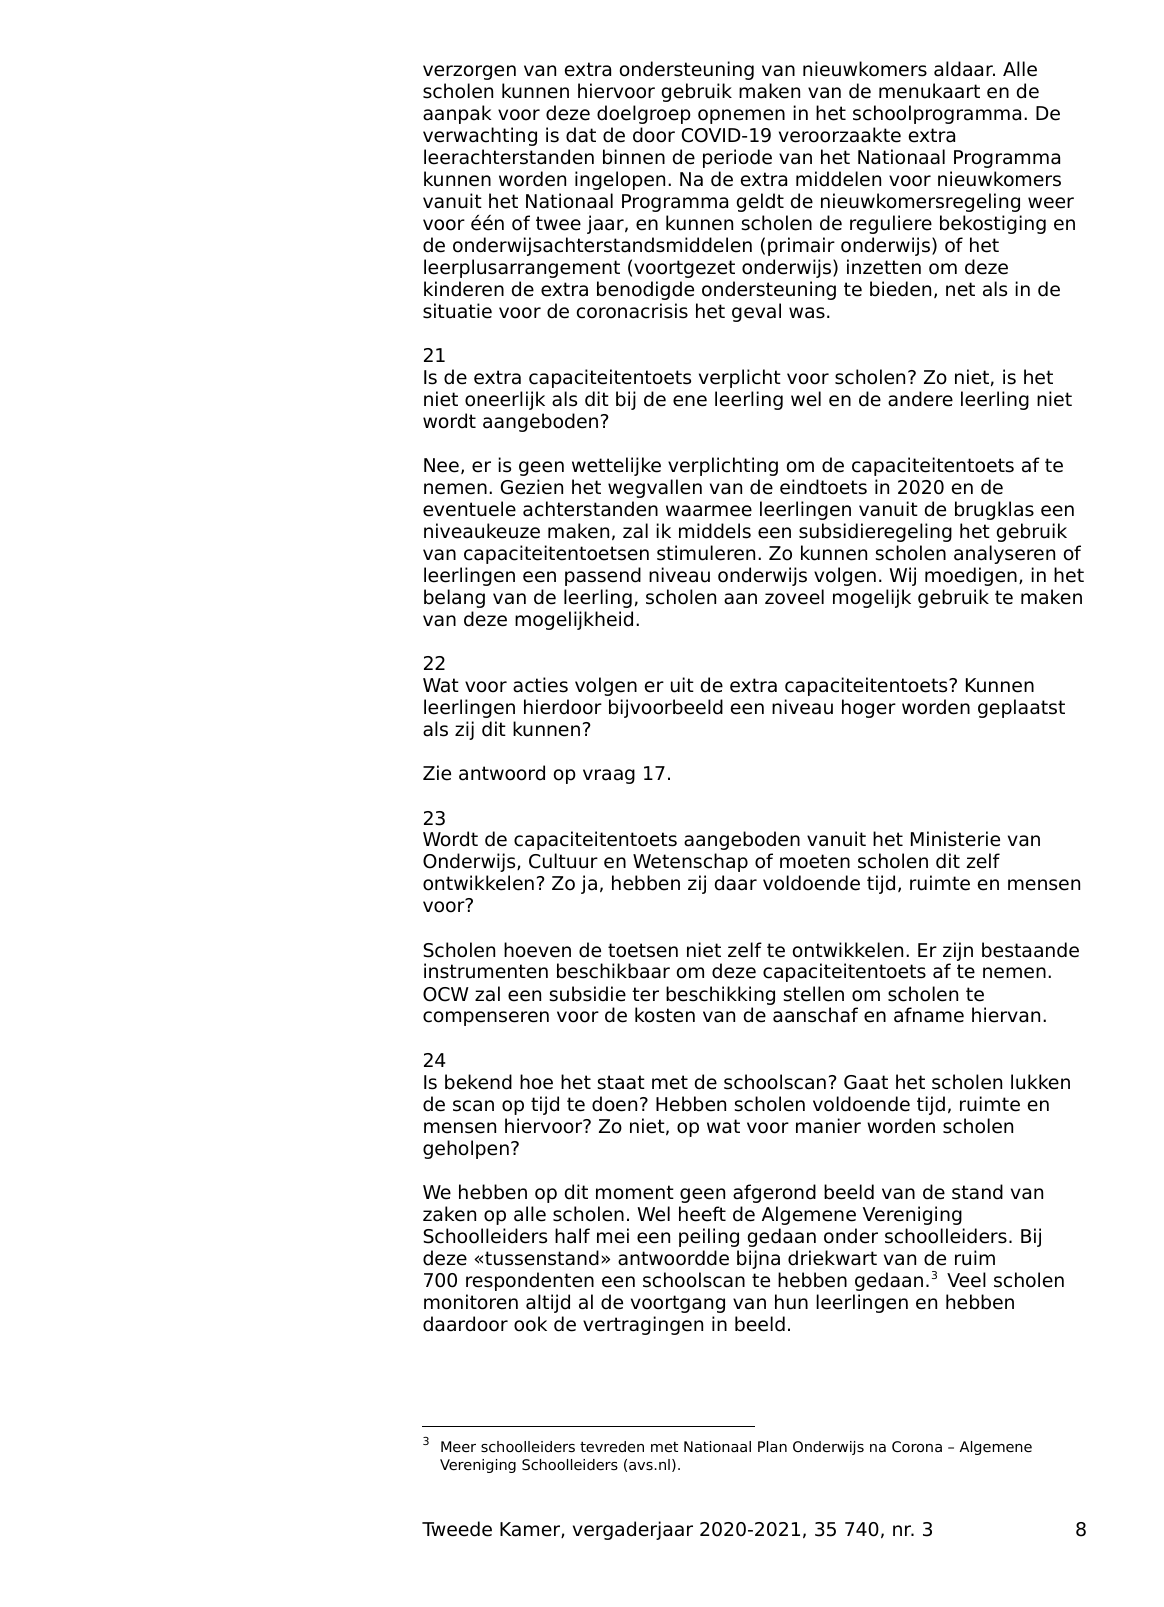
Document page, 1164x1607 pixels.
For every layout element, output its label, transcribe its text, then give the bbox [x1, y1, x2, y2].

text verzorgen van extra ondersteuning van nieuwkomers aldaar. Alle scholen kunnen hiervoor gebruik maken van de menukaart en de aanpak voor deze doelgroep opnemen in het schoolprogramma. De verwachting is dat de door COVID-19 veroorzaakte extra leerachterstanden binnen de periode van het Nationaal Programma kunnen worden ingelopen. Na de extra middelen voor nieuwkomers vanuit het Nationaal Programma geldt de nieuwkomersregeling weer voor één of twee jaar, en kunnen scholen de reguliere bekostiging en de onderwijsachterstandsmiddelen (primair onderwijs) of het leerplusarrangement (voortgezet onderwijs) inzetten om deze kinderen de extra benodigde ondersteuning te bieden, net als in de situatie voor de coronacrisis het geval was. [422, 59, 1087, 323]
text 23 [422, 807, 1087, 829]
text Is de extra capaciteitentoets verplicht voor scholen? Zo niet, is het niet oneerlijk als dit bij de ene leerling wel en de andere leerling niet wordt aangeboden? [422, 367, 1087, 433]
text Wat voor acties volgen er uit de extra capaciteitentoets? Kunnen leerlingen hierdoor bijvoorbeeld een niveau hoger worden geplaatst als zij dit kunnen? [422, 675, 1087, 741]
text Scholen hoeven de toetsen niet zelf te ontwikkelen. Er zijn bestaande instrumenten beschikbaar om deze capaciteitentoets af te nemen. OCW zal een subsidie ter beschikking stellen om scholen te compenseren voor de kosten van de aanschaf en afname hiervan. [422, 939, 1087, 1027]
text 21 [422, 345, 1087, 367]
text Meer schoolleiders tevreden met Nationaal Plan Onderwijs na Corona – Algemene Vereniging Schoolleiders (avs.nl). [422, 1435, 1087, 1474]
text Is bekend hoe het staat met de schoolscan? Gaat het scholen lukken de scan op tijd te doen? Hebben scholen voldoende tijd, ruimte en mensen hiervoor? Zo niet, op wat voor manier worden scholen geholpen? [422, 1072, 1087, 1159]
text Nee, er is geen wettelijke verplichting om de capaciteitentoets af te nemen. Gezien het wegvallen van de eindtoets in 2020 en de eventuele achterstanden waarmee leerlingen vanuit de brugklas een niveaukeuze maken, zal ik middels een subsidieregeling het gebruik van capaciteitentoetsen stimuleren. Zo kunnen scholen analyseren of leerlingen een passend niveau onderwijs volgen. Wij moedigen, in het belang van de leerling, scholen aan zoveel mogelijk gebruik te maken van deze mogelijkheid. [422, 455, 1087, 631]
text We hebben op dit moment geen afgerond beeld van de stand van zaken op alle scholen. Wel heeft de Algemene Vereniging Schoolleiders half mei een peiling gedaan onder schoolleiders. Bij deze «tussenstand» antwoordde bijna driekwart van de ruim 700 respondenten een schoolscan te hebben gedaan. Veel scholen monitoren altijd al de voortgang van hun leerlingen en hebben daardoor ook de vertragingen in beeld. [422, 1182, 1087, 1336]
text 22 [422, 653, 1087, 675]
text 24 [422, 1049, 1087, 1072]
text Zie antwoord op vraag 17. [422, 763, 1087, 785]
text Wordt de capaciteitentoets aangeboden vanuit het Ministerie van Onderwijs, Cultuur en Wetenschap of moeten scholen dit zelf ontwikkelen? Zo ja, hebben zij daar voldoende tijd, ruimte en mensen voor? [422, 829, 1087, 917]
